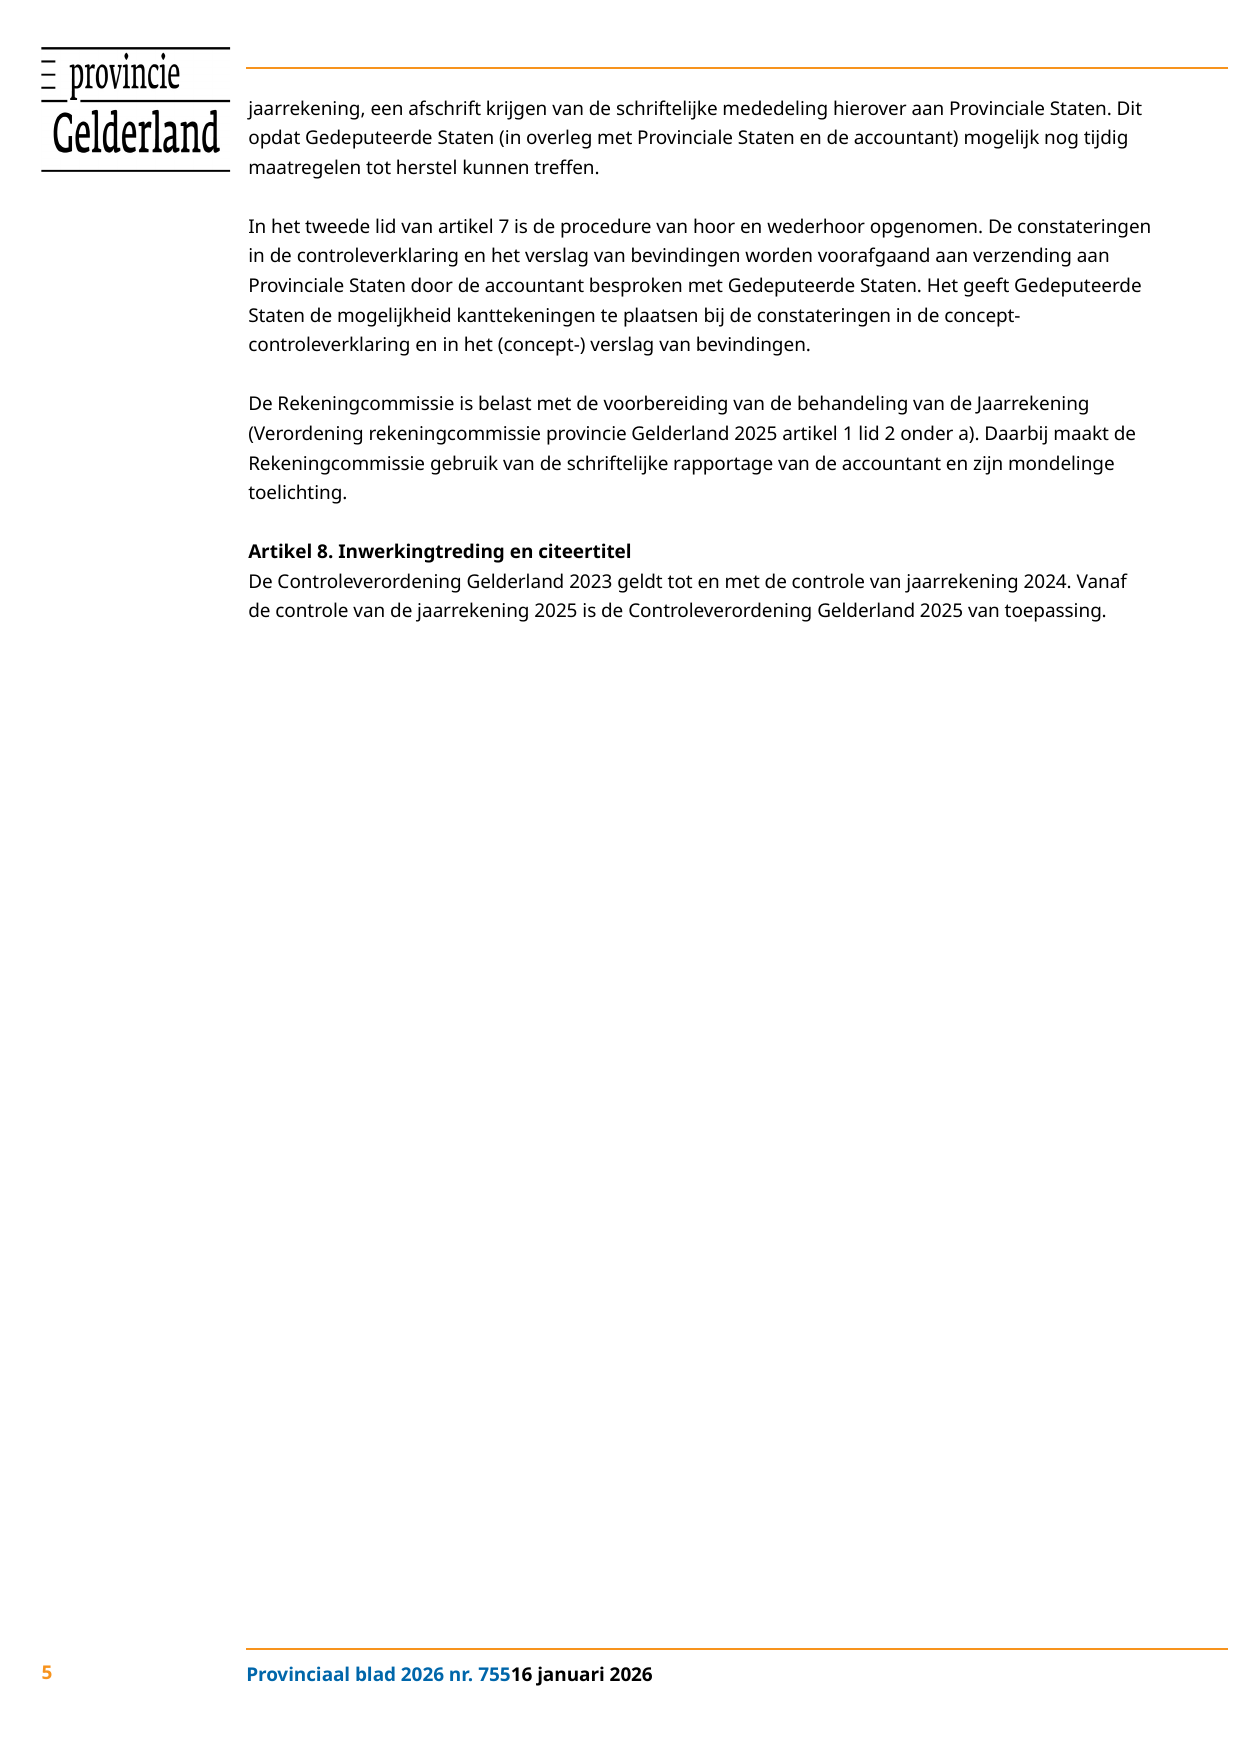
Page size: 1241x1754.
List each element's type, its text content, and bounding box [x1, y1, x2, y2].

picture [41, 47, 231, 172]
text In het tweede lid van artikel 7 is de procedure van hoor en wederhoor opgenomen. De constateringen in de controleverklaring en het verslag van bevindingen worden voorafgaand aan verzending aan Provinciale Staten door de accountant besproken met Gedeputeerde Staten. Het geeft Gedeputeerde Staten de mogelijkheid kanttekeningen te plaatsen bij de constateringen in de concept-controleverklaring en in het (concept-) verslag van bevindingen. [248, 213, 1152, 357]
text De Rekeningcommissie is belast met de voorbereiding van de behandeling van de Jaarrekening (Verordening rekeningcommissie provincie Gelderland 2025 artikel 1 lid 2 onder a). Daarbij maakt de Rekeningcommissie gebruik van de schriftelijke rapportage van de accountant en zijn mondelinge toelichting. [248, 391, 1152, 505]
text De Controleverordening Gelderland 2023 geldt tot en met de controle van jaarrekening 2024. Vanaf de controle van de jaarrekening 2025 is de Controleverordening Gelderland 2025 van toepassing. [248, 568, 1152, 623]
text jaarrekening, een afschrift krijgen van de schriftelijke mededeling hierover aan Provinciale Staten. Dit opdat Gedeputeerde Staten (in overleg met Provinciale Staten en de accountant) mogelijk nog tijdig maatregelen tot herstel kunnen treffen. [248, 95, 1152, 180]
text Artikel 8. Inwerkingtreding en citeertitel [248, 538, 1152, 564]
